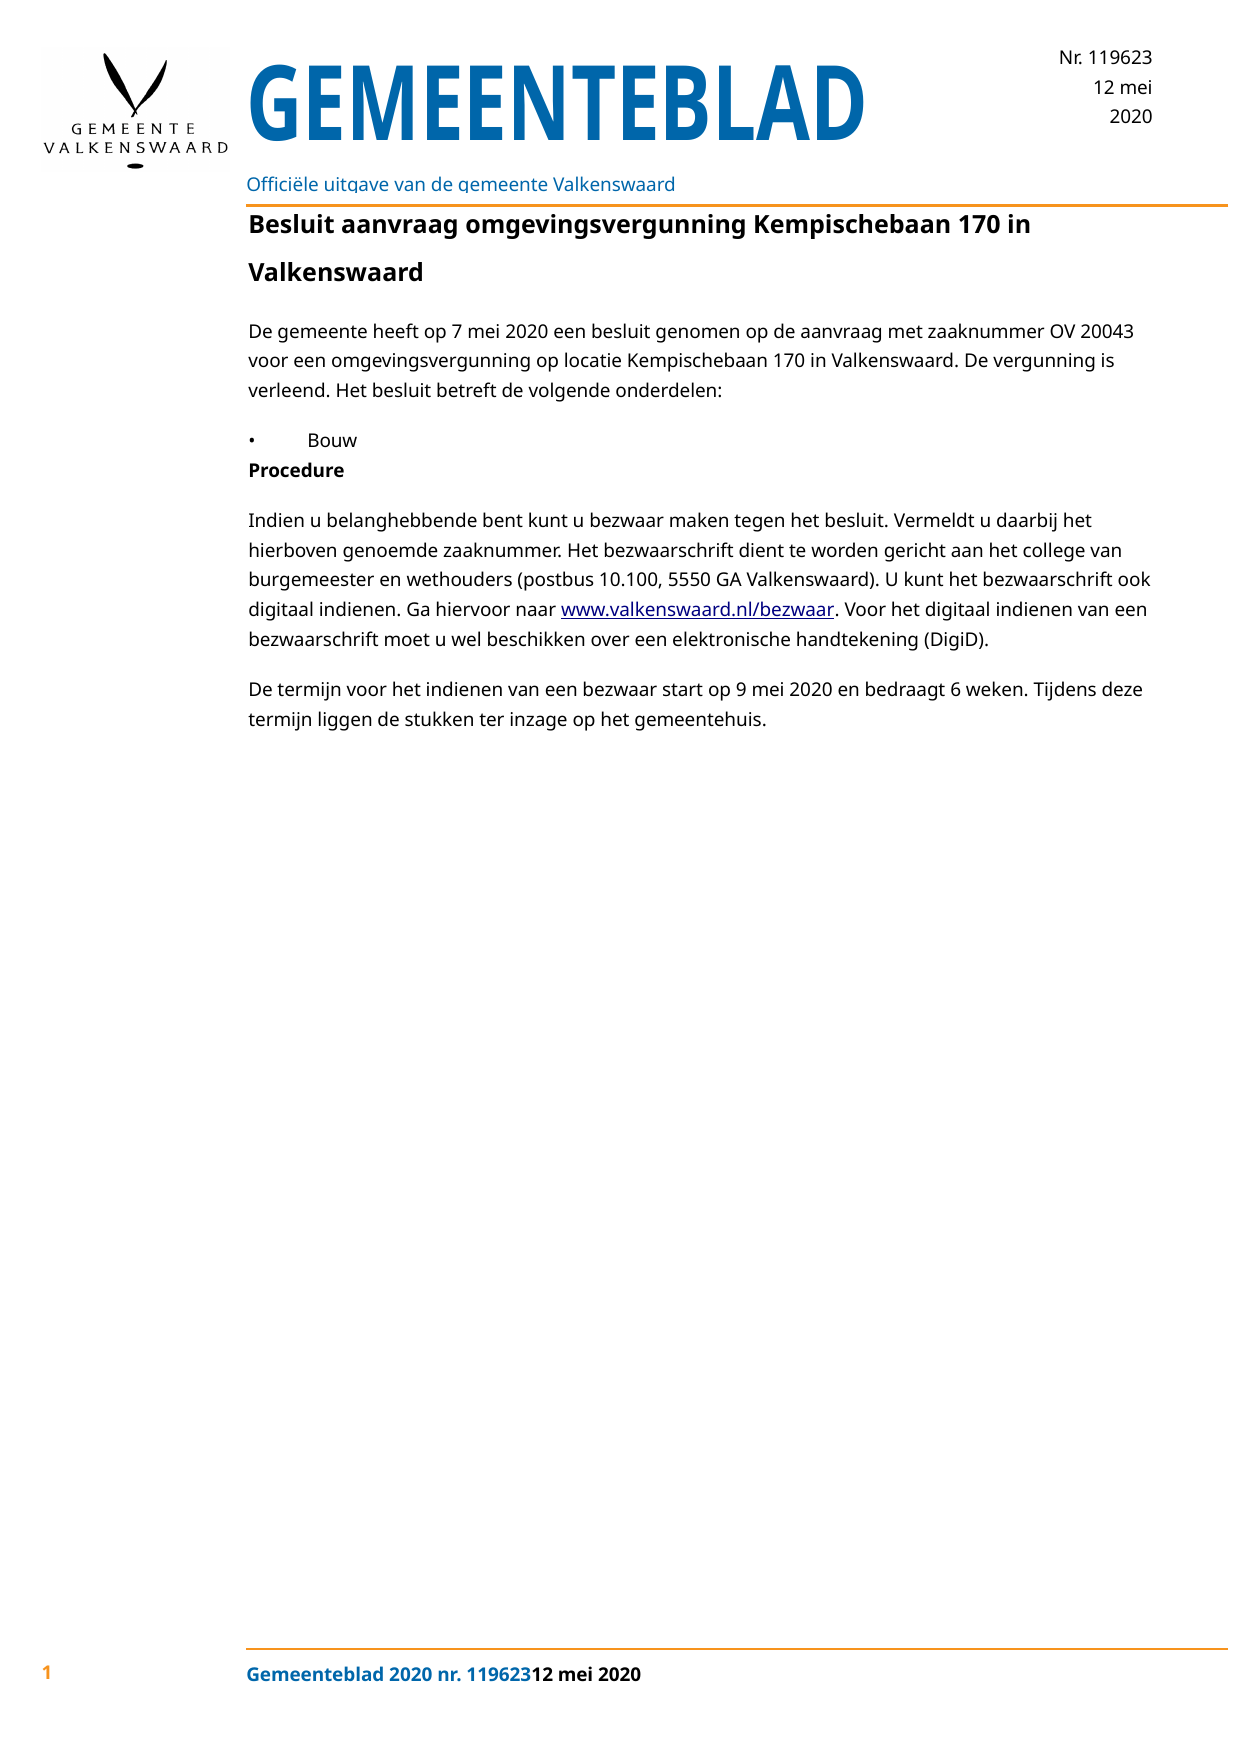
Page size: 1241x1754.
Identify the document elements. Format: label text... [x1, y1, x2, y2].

picture [41, 47, 231, 172]
text Besluit aanvraag omgevingsvergunning Kempischebaan 170 in Valkenswaard [248, 207, 1152, 288]
text Indien u belanghebbende bent kunt u bezwaar maken tegen het besluit. Vermeldt u daarbij het hierboven genoemde zaaknummer. Het bezwaarschrift dient te worden gericht aan het college van burgemeester en wethouders (postbus 10.100, 5550 GA Valkenswaard). U kunt het bezwaarschrift ook digitaal indienen. Ga hiervoor naar www.valkenswaard.nl/bezwaar. Voor het digitaal indienen van een bezwaarschrift moet u wel beschikken over een elektronische handtekening (DigiD). [248, 507, 1152, 652]
list Bouw [248, 427, 1152, 453]
text De termijn voor het indienen van een bezwaar start op 9 mei 2020 en bedraagt 6 weken. Tijdens deze termijn liggen de stukken ter inzage op het gemeentehuis. [248, 676, 1152, 732]
text De gemeente heeft op 7 mei 2020 een besluit genomen op de aanvraag met zaaknummer OV 20043 voor een omgevingsvergunning op locatie Kempischebaan 170 in Valkenswaard. De vergunning is verleend. Het besluit betreft de volgende onderdelen: [248, 318, 1152, 403]
text Procedure [248, 457, 1152, 483]
